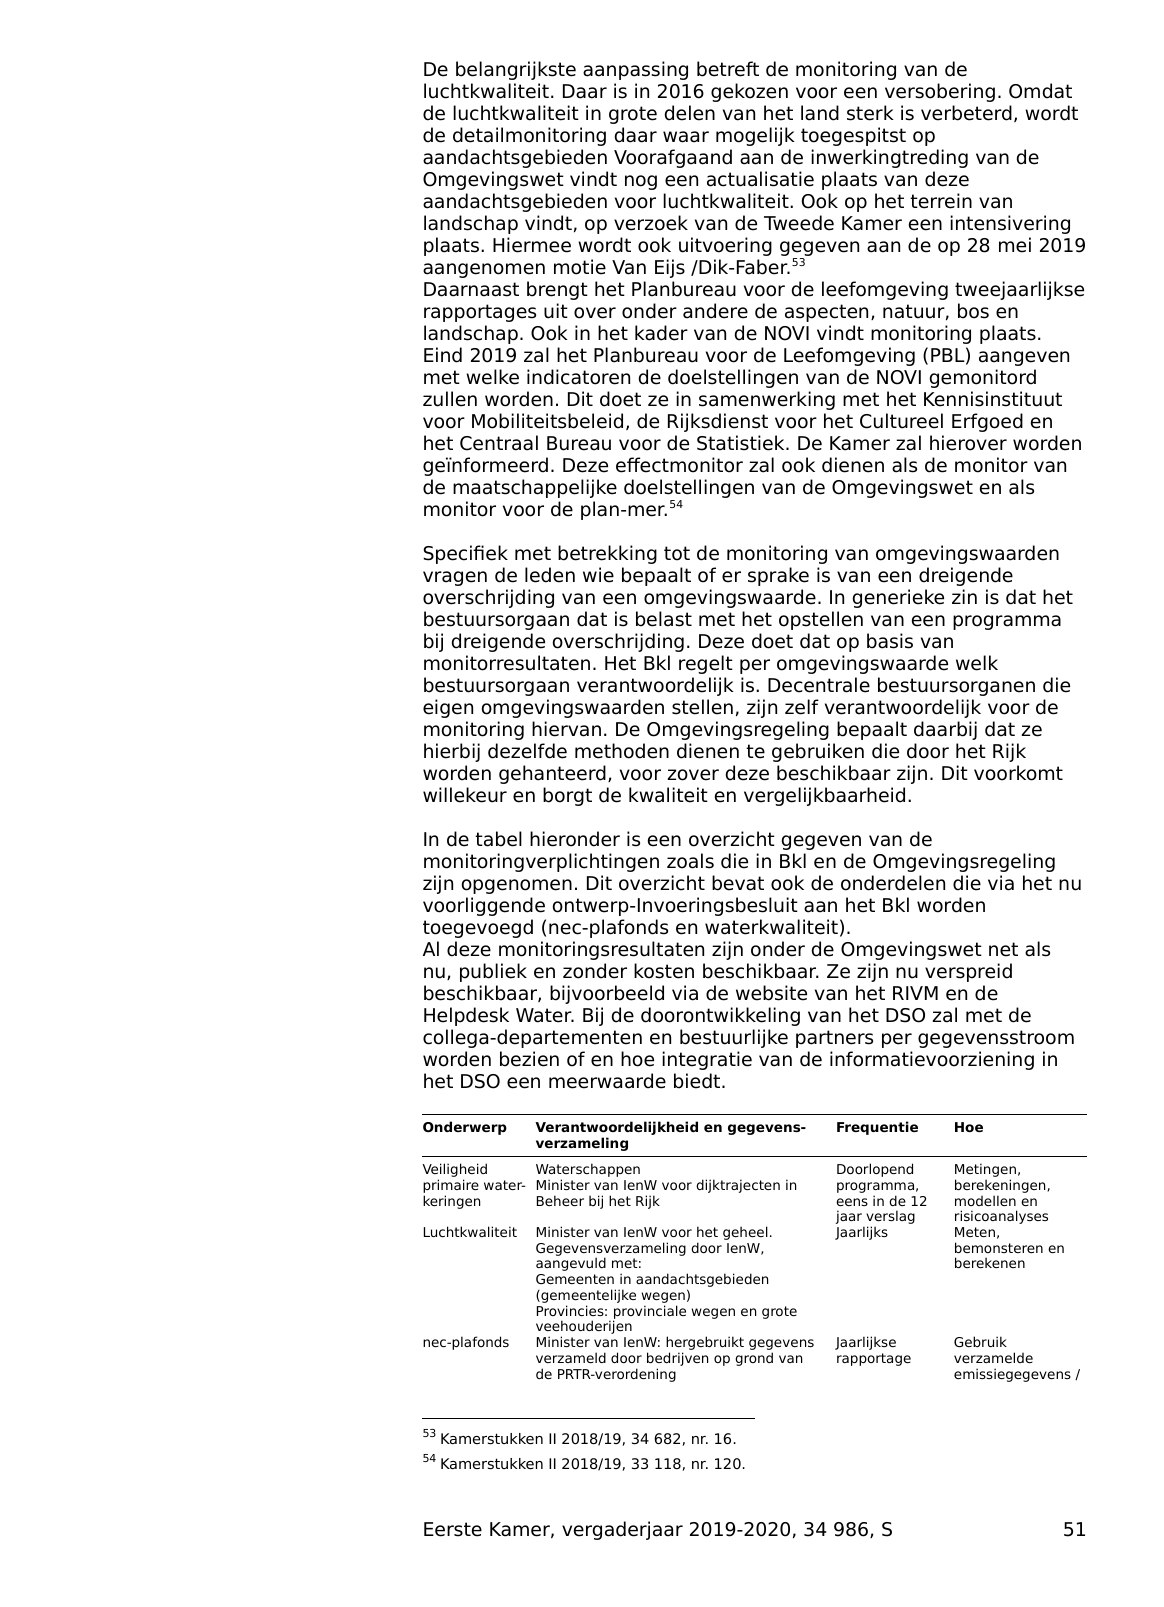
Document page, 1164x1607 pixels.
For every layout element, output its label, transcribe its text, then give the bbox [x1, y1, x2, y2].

table_cell Minister van IenW voor het geheel. Gegevensverzameling door IenW, aangevuld met: Gemeenten in aandachtsgebieden (gemeentelijke wegen) Provincies: provinciale wegen en grote veehouderijen [530, 1225, 830, 1335]
table_cell Veiligheid primaire water-keringen [422, 1157, 529, 1225]
text Daarnaast brengt het Planbureau voor de leefomgeving tweejaarlijkse rapportages uit over onder andere de aspecten, natuur, bos en landschap. Ook in het kader van de NOVI vindt monitoring plaats. Eind 2019 zal het Planbureau voor de Leefomgeving (PBL) aangeven met welke indicatoren de doelstellingen van de NOVI gemonitord zullen worden. Dit doet ze in samenwerking met het Kennisinstituut voor Mobiliteitsbeleid, de Rijksdienst voor het Cultureel Erfgoed en het Centraal Bureau voor de Statistiek. De Kamer zal hierover worden geïnformeerd. Deze effectmonitor zal ook dienen als de monitor van de maatschappelijke doelstellingen van de Omgevingswet en als monitor voor de plan-mer. [422, 279, 1087, 521]
table_cell Jaarlijks [830, 1225, 948, 1335]
text Kamerstukken II 2018/19, 34 682, nr. 16. [422, 1427, 1087, 1449]
table_cell nec-plafonds [422, 1335, 529, 1382]
table_cell Luchtkwaliteit [422, 1225, 529, 1335]
text Specifiek met betrekking tot de monitoring van omgevingswaarden vragen de leden wie bepaalt of er sprake is van een dreigende overschrijding van een omgevingswaarde. In generieke zin is dat het bestuursorgaan dat is belast met het opstellen van een programma bij dreigende overschrijding. Deze doet dat op basis van monitorresultaten. Het Bkl regelt per omgevingswaarde welk bestuursorgaan verantwoordelijk is. Decentrale bestuursorganen die eigen omgevingswaarden stellen, zijn zelf verantwoordelijk voor de monitoring hiervan. De Omgevingsregeling bepaalt daarbij dat ze hierbij dezelfde methoden dienen te gebruiken die door het Rijk worden gehanteerd, voor zover deze beschikbaar zijn. Dit voorkomt willekeur en borgt de kwaliteit en vergelijkbaarheid. [422, 543, 1087, 807]
table_cell Doorlopend programma, eens in de 12 jaar verslag [830, 1157, 948, 1225]
table_cell Metingen, berekeningen, modellen en risicoanalyses [948, 1157, 1087, 1225]
table_header Onderwerp [422, 1115, 529, 1156]
table_cell Gebruik verzamelde emissiegegevens / [948, 1335, 1087, 1382]
table_cell Meten, bemonsteren en berekenen [948, 1225, 1087, 1335]
text Kamerstukken II 2018/19, 33 118, nr. 120. [422, 1452, 1087, 1474]
table_cell Jaarlijkse rapportage [830, 1335, 948, 1382]
table_header Hoe [948, 1115, 1087, 1156]
table_cell Minister van IenW: hergebruikt gegevens verzameld door bedrijven op grond van de PRTR-verordening [530, 1335, 830, 1382]
table_header Frequentie [830, 1115, 948, 1156]
text De belangrijkste aanpassing betreft de monitoring van de luchtkwaliteit. Daar is in 2016 gekozen voor een versobering. Omdat de luchtkwaliteit in grote delen van het land sterk is verbeterd, wordt de detailmonitoring daar waar mogelijk toegespitst op aandachtsgebieden Voorafgaand aan de inwerkingtreding van de Omgevingswet vindt nog een actualisatie plaats van deze aandachtsgebieden voor luchtkwaliteit. Ook op het terrein van landschap vindt, op verzoek van de Tweede Kamer een intensivering plaats. Hiermee wordt ook uitvoering gegeven aan de op 28 mei 2019 aangenomen motie Van Eijs /Dik-Faber. [422, 59, 1087, 279]
table_cell Waterschappen Minister van IenW voor dijktrajecten in Beheer bij het Rijk [530, 1157, 830, 1225]
text In de tabel hieronder is een overzicht gegeven van de monitoringverplichtingen zoals die in Bkl en de Omgevingsregeling zijn opgenomen. Dit overzicht bevat ook de onderdelen die via het nu voorliggende ontwerp-Invoeringsbesluit aan het Bkl worden toegevoegd (nec-plafonds en waterkwaliteit). [422, 829, 1087, 939]
text Al deze monitoringsresultaten zijn onder de Omgevingswet net als nu, publiek en zonder kosten beschikbaar. Ze zijn nu verspreid beschikbaar, bijvoorbeeld via de website van het RIVM en de Helpdesk Water. Bij de doorontwikkeling van het DSO zal met de collega-departementen en bestuurlijke partners per gegevensstroom worden bezien of en hoe integratie van de informatievoorziening in het DSO een meerwaarde biedt. [422, 939, 1087, 1092]
table_header Verantwoordelijkheid en gegevens-verzameling [530, 1115, 830, 1156]
